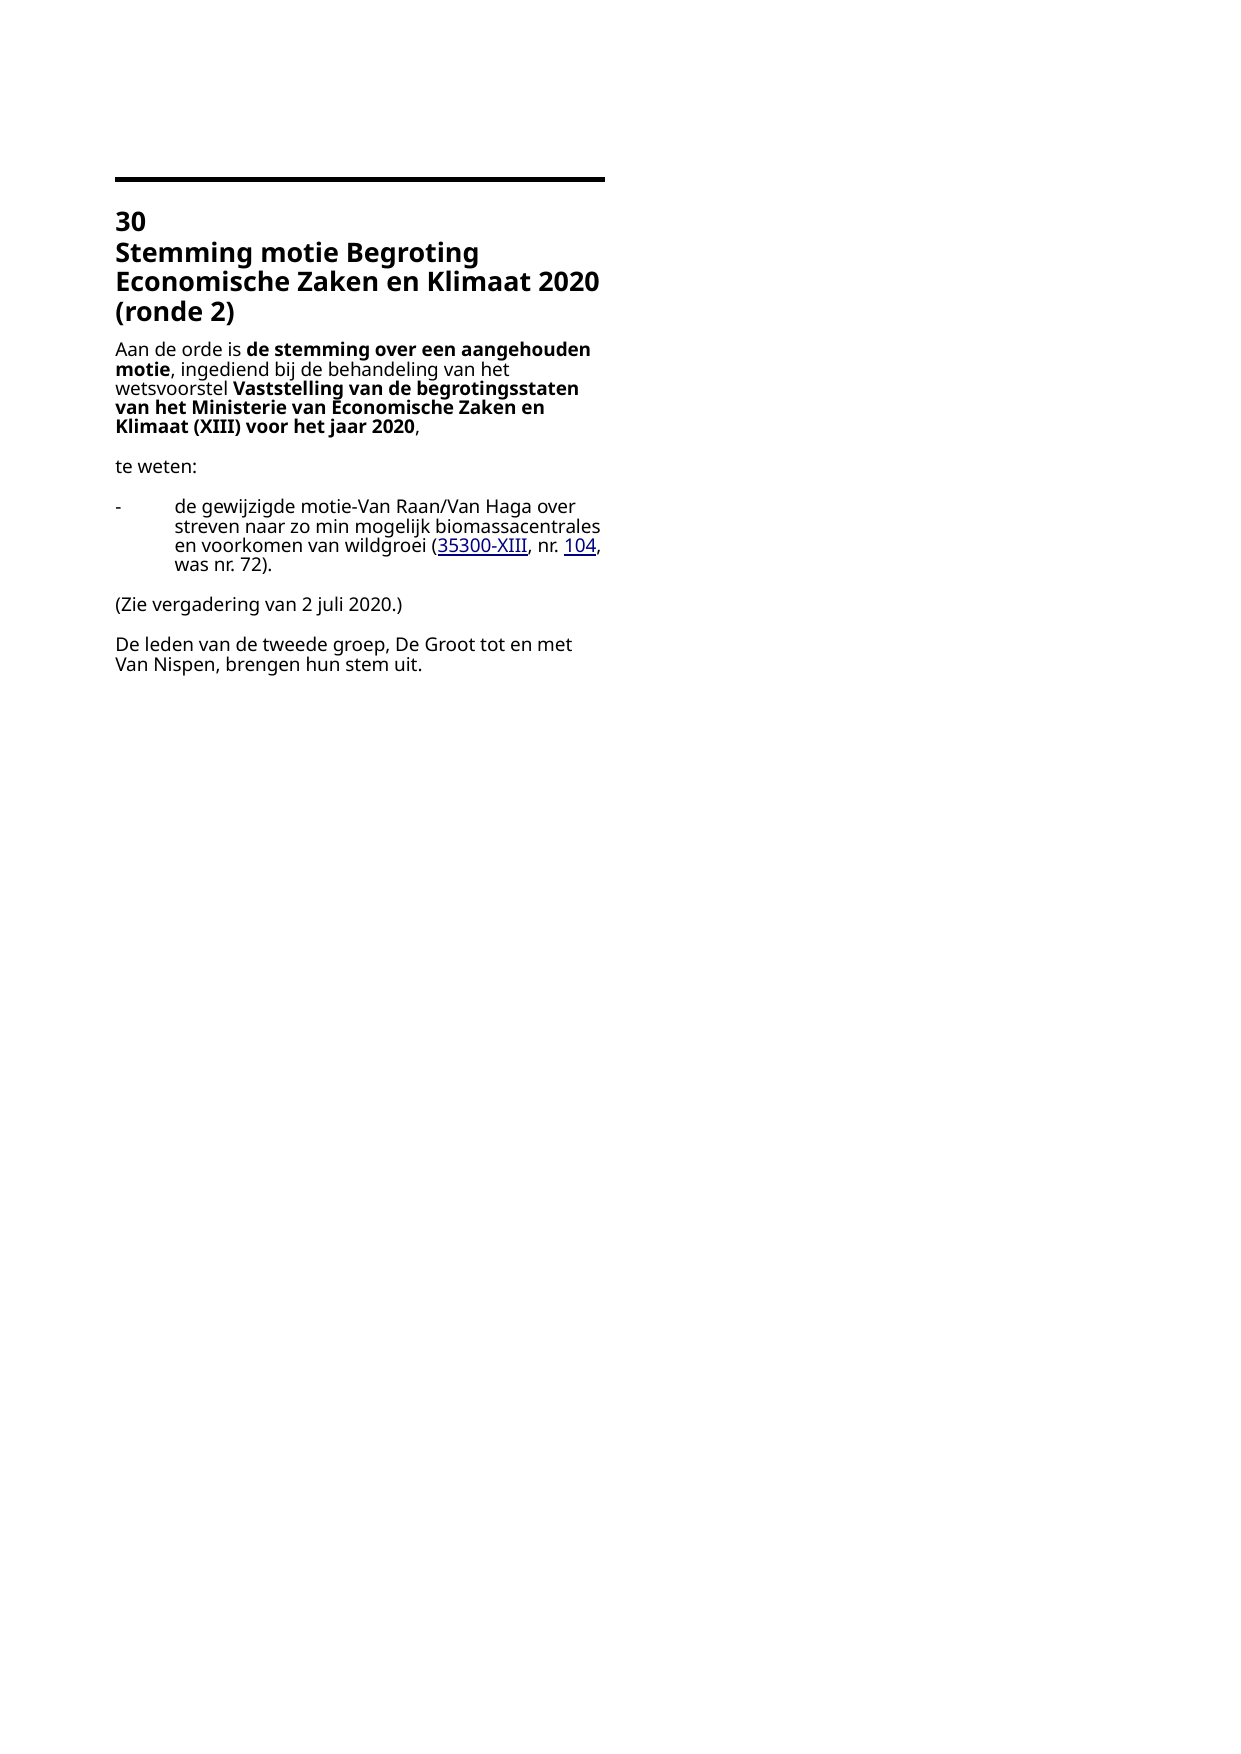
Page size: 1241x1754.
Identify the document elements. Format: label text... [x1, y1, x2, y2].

text De leden van de tweede groep, De Groot tot en met Van Nispen, brengen hun stem uit. [115, 636, 605, 675]
text te weten: [115, 458, 605, 478]
text Aan de orde is de stemming over een aangehouden motie, ingediend bij de behandeling van het wetsvoorstel Vaststelling van de begrotingsstaten van het Ministerie van Economische Zaken en Klimaat (XIII) voor het jaar 2020, [115, 341, 605, 438]
text Stemming motie Begroting Economische Zaken en Klimaat 2020 (ronde 2) [115, 239, 605, 341]
text 30 [115, 203, 605, 239]
list de gewijzigde motie-Van Raan/Van Haga over streven naar zo min mogelijk biomassacentrales en voorkomen van wildgroei (35300-XIII, nr. 104, was nr. 72). [115, 498, 605, 576]
text (Zie vergadering van 2 juli 2020.) [115, 596, 605, 616]
